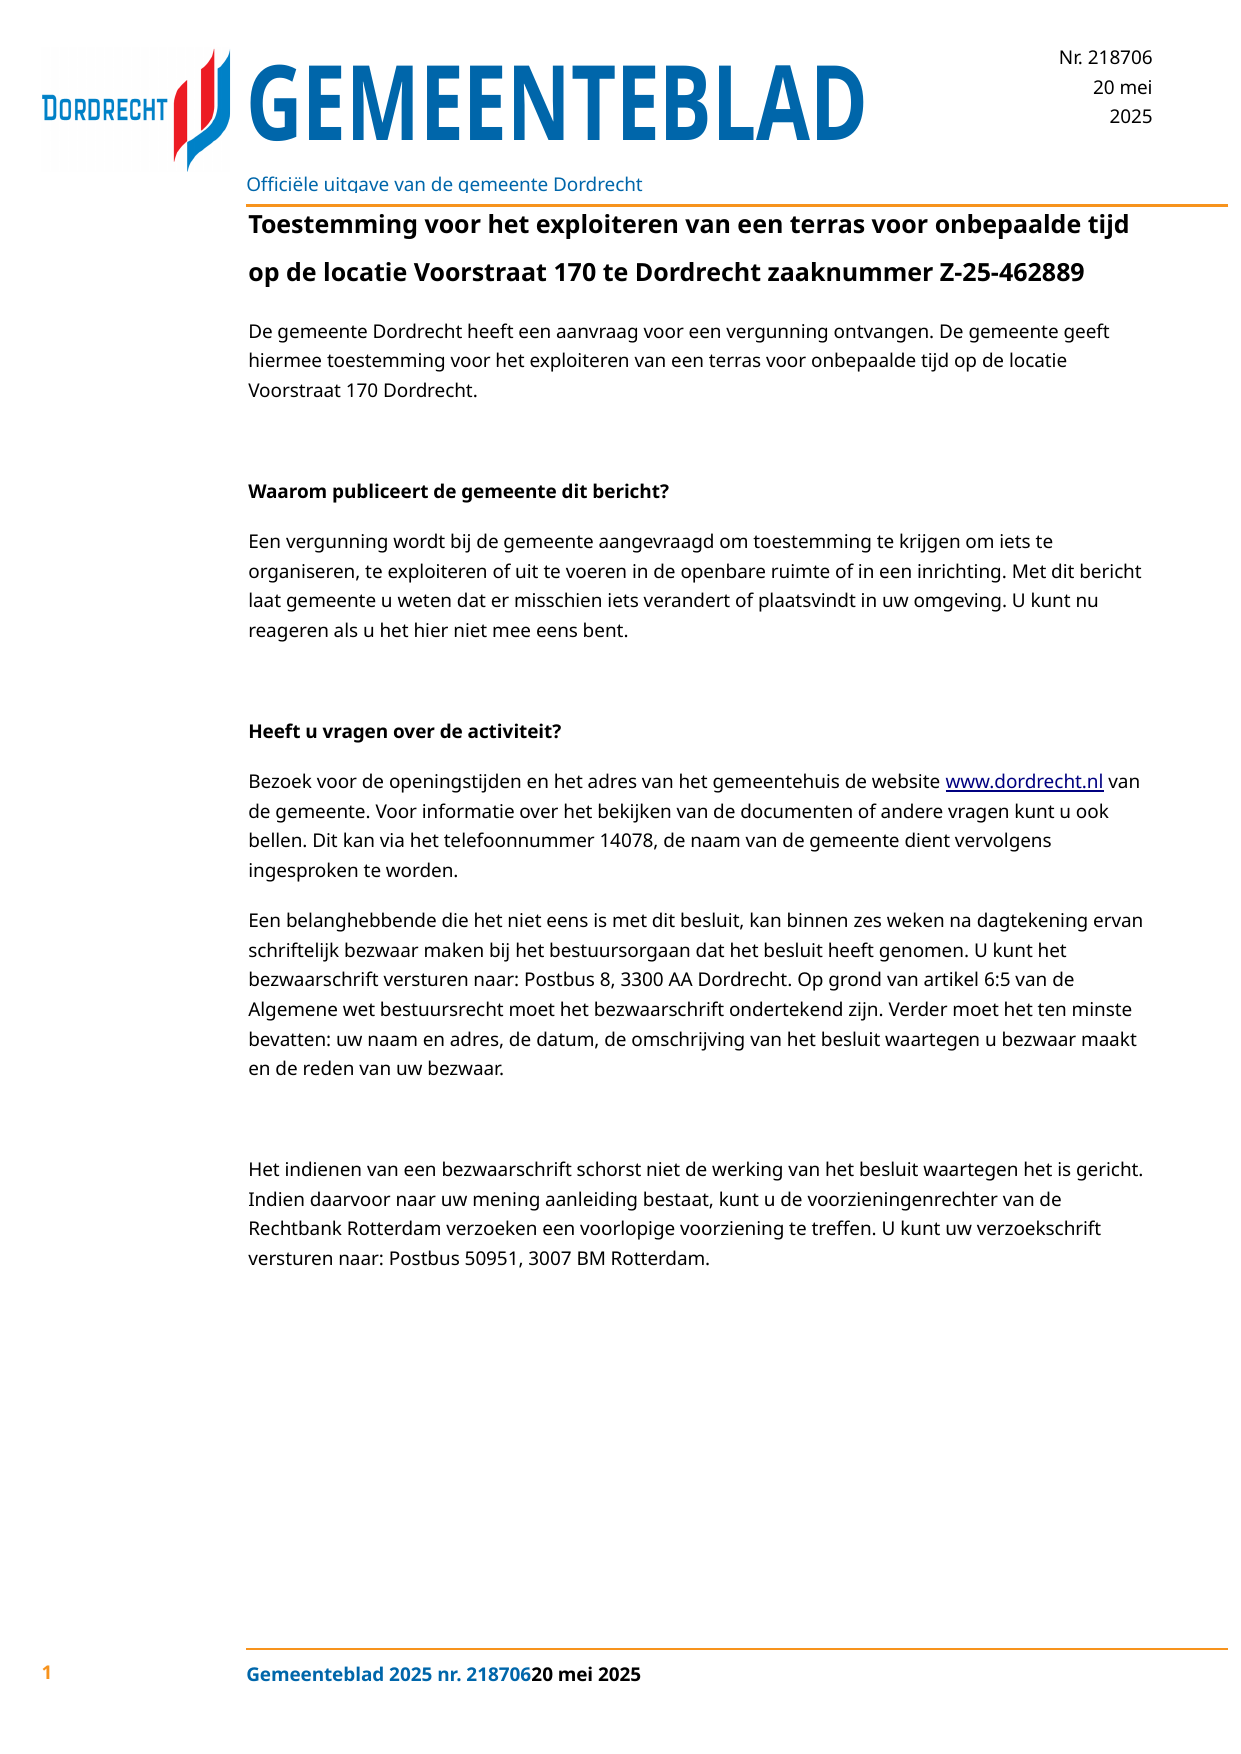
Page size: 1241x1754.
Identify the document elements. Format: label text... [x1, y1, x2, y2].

text Een belanghebbende die het niet eens is met dit besluit, kan binnen zes weken na dagtekening ervan schriftelijk bezwaar maken bij het bestuursorgaan dat het besluit heeft genomen. U kunt het bezwaarschrift versturen naar: Postbus 8, 3300 AA Dordrecht. Op grond van artikel 6:5 van de Algemene wet bestuursrecht moet het bezwaarschrift ondertekend zijn. Verder moet het ten minste bevatten: uw naam en adres, de datum, de omschrijving van het besluit waartegen u bezwaar maakt en de reden van uw bezwaar. [248, 907, 1152, 1081]
text De gemeente Dordrecht heeft een aanvraag voor een vergunning ontvangen. De gemeente geeft hiermee toestemming voor het exploiteren van een terras voor onbepaalde tijd op de locatie Voorstraat 170 Dordrecht. [248, 318, 1152, 403]
text Waarom publiceert de gemeente dit bericht? [248, 478, 1152, 504]
text Heeft u vragen over de activiteit? [248, 718, 1152, 744]
text Toestemming voor het exploiteren van een terras voor onbepaalde tijd op de locatie Voorstraat 170 te Dordrecht zaaknummer Z-25-462889 [248, 207, 1152, 288]
text Bezoek voor de openingstijden en het adres van het gemeentehuis de website www.dordrecht.nl van de gemeente. Voor informatie over het bekijken van de documenten of andere vragen kunt u ook bellen. Dit kan via het telefoonnummer 14078, de naam van de gemeente dient vervolgens ingesproken te worden. [248, 768, 1152, 883]
text Een vergunning wordt bij de gemeente aangevraagd om toestemming te krijgen om iets te organiseren, te exploiteren of uit te voeren in de openbare ruimte of in een inrichting. Met dit bericht laat gemeente u weten dat er misschien iets verandert of plaatsvindt in uw omgeving. U kunt nu reageren als u het hier niet mee eens bent. [248, 528, 1152, 643]
text Het indienen van een bezwaarschrift schorst niet de werking van het besluit waartegen het is gericht. Indien daarvoor naar uw mening aanleiding bestaat, kunt u de voorzieningenrechter van de Rechtbank Rotterdam verzoeken een voorlopige voorziening te treffen. U kunt uw verzoekschrift versturen naar: Postbus 50951, 3007 BM Rotterdam. [248, 1156, 1152, 1271]
picture [41, 47, 231, 172]
